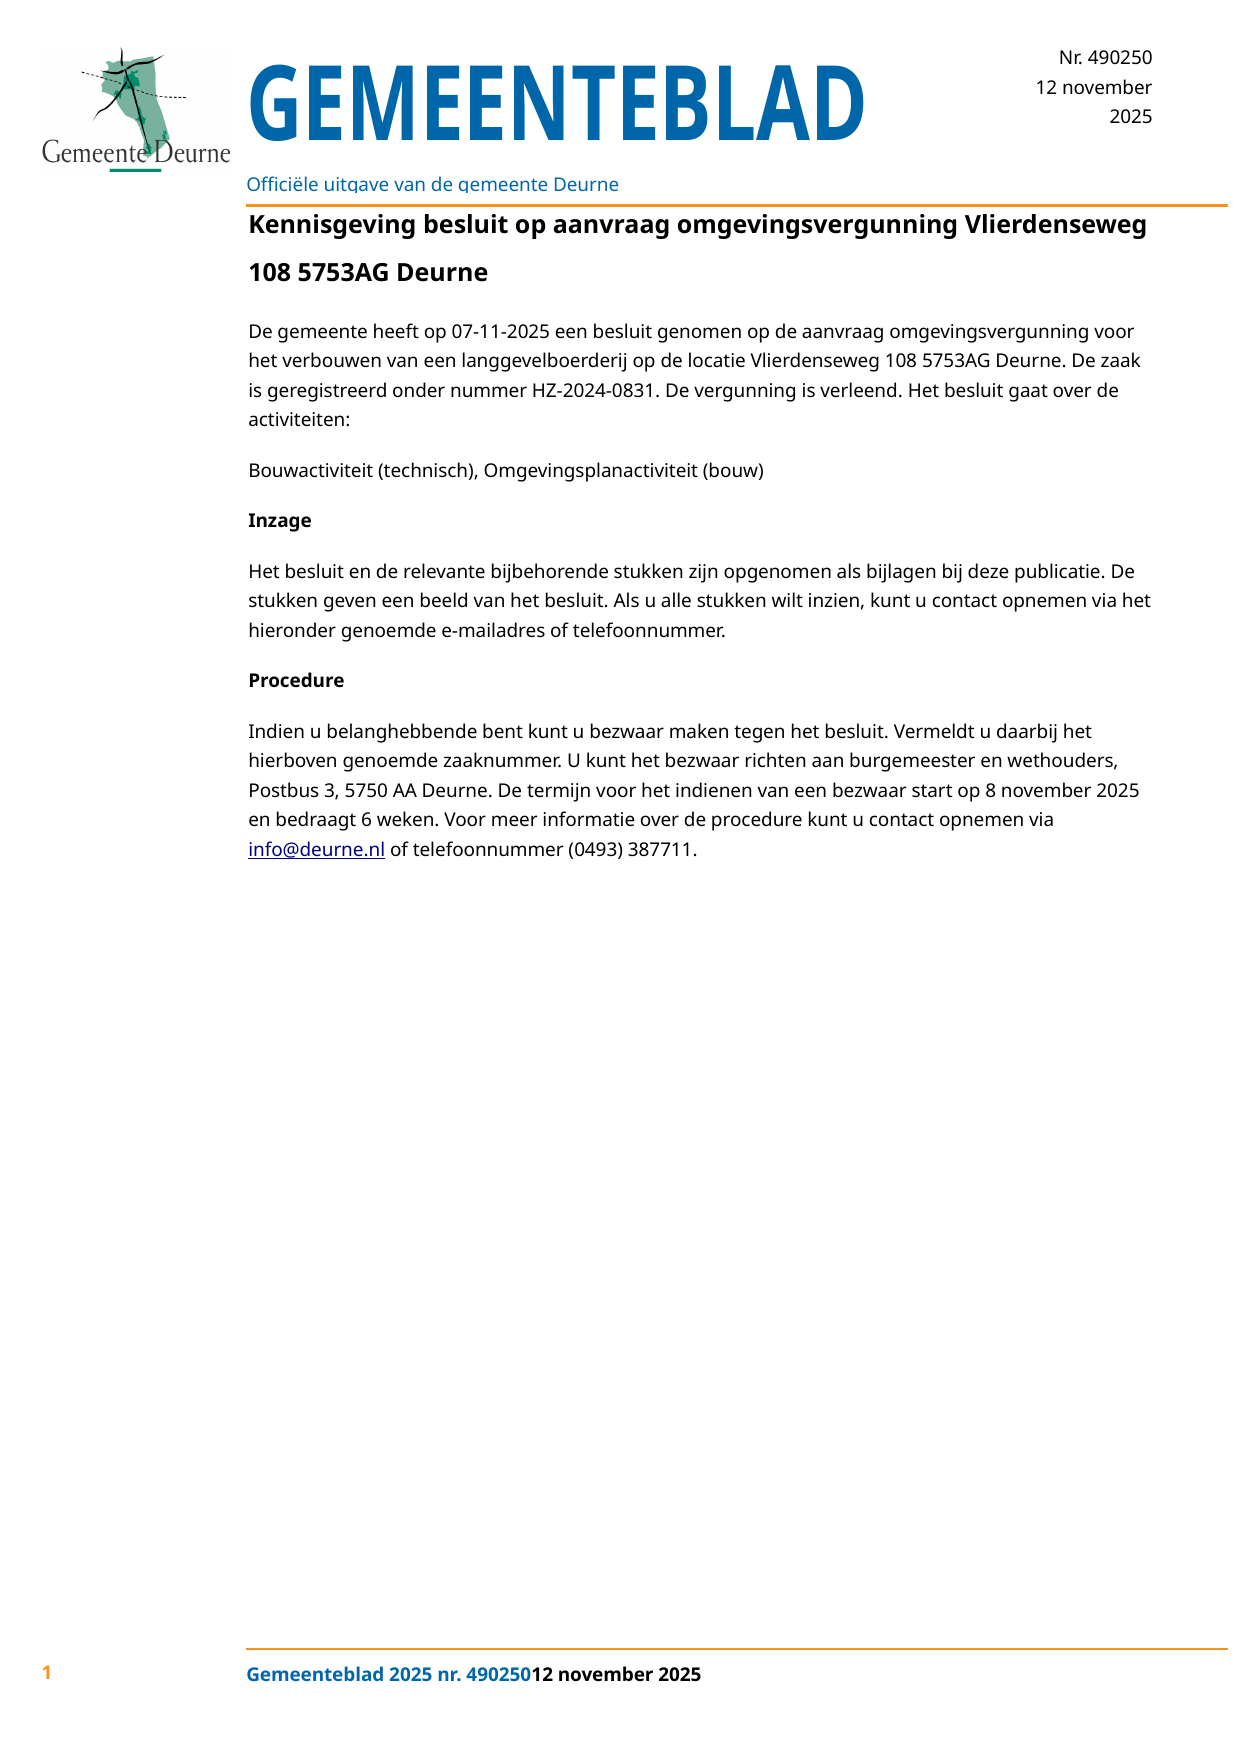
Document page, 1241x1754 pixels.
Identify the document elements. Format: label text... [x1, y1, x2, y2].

text De gemeente heeft op 07-11-2025 een besluit genomen op de aanvraag omgevingsvergunning voor het verbouwen van een langgevelboerderij op de locatie Vlierdenseweg 108 5753AG Deurne. De zaak is geregistreerd onder nummer HZ-2024-0831. De vergunning is verleend. Het besluit gaat over de activiteiten: [248, 318, 1152, 432]
text Kennisgeving besluit op aanvraag omgevingsvergunning Vlierdenseweg 108 5753AG Deurne [248, 207, 1152, 288]
text Bouwactiviteit (technisch), Omgevingsplanactiviteit (bouw) [248, 457, 1152, 483]
text Indien u belanghebbende bent kunt u bezwaar maken tegen het besluit. Vermeldt u daarbij het hierboven genoemde zaaknummer. U kunt het bezwaar richten aan burgemeester en wethouders, Postbus 3, 5750 AA Deurne. De termijn voor het indienen van een bezwaar start op 8 november 2025 en bedraagt 6 weken. Voor meer informatie over de procedure kunt u contact opnemen via info@deurne.nl of telefoonnummer (0493) 387711. [248, 718, 1152, 862]
text Inzage [248, 507, 1152, 533]
text Procedure [248, 667, 1152, 693]
picture [41, 47, 231, 172]
text Het besluit en de relevante bijbehorende stukken zijn opgenomen als bijlagen bij deze publicatie. De stukken geven een beeld van het besluit. Als u alle stukken wilt inzien, kunt u contact opnemen via het hieronder genoemde e-mailadres of telefoonnummer. [248, 558, 1152, 643]
